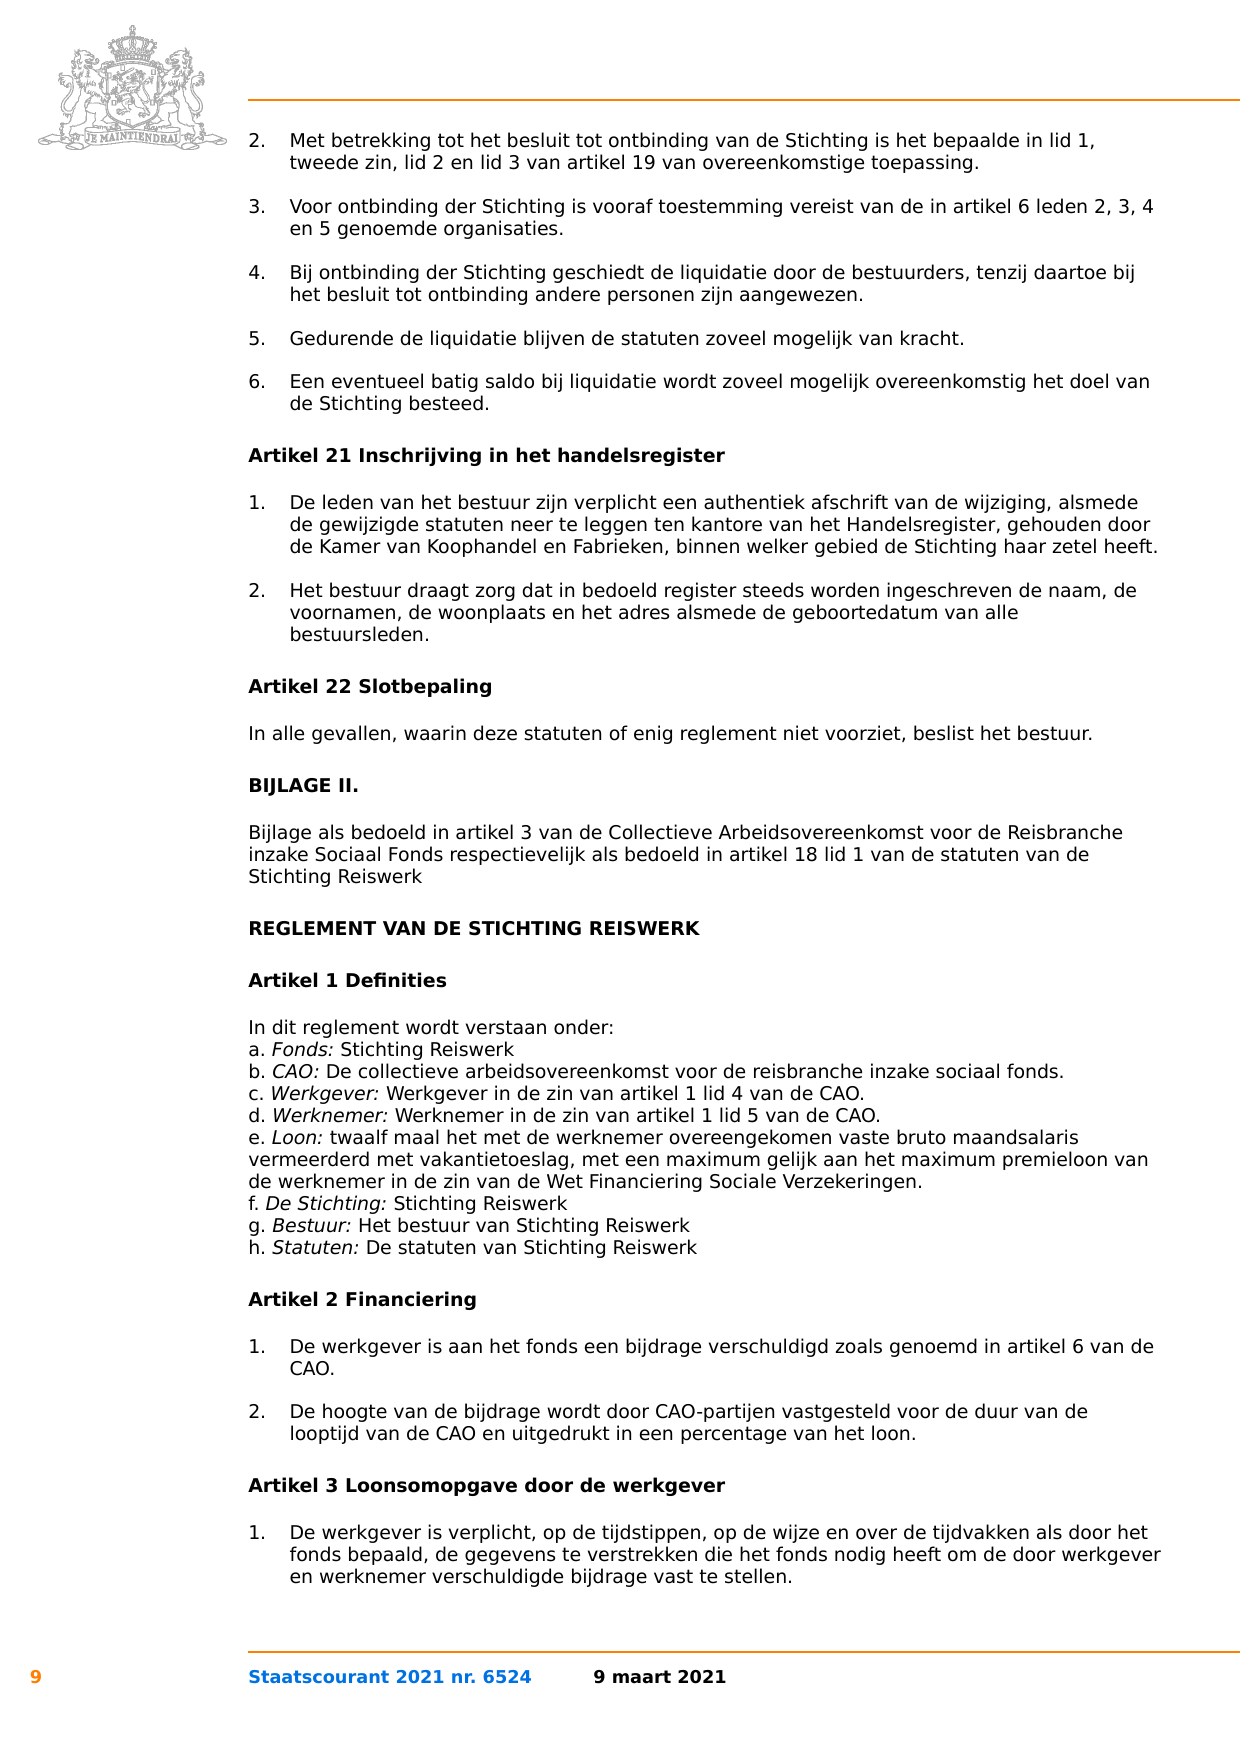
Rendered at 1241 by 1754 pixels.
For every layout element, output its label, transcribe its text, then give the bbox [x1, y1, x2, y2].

text 2. Met betrekking tot het besluit tot ontbinding van de Stichting is het bepaalde in lid 1, tweede zin, lid 2 en lid 3 van artikel 19 van overeenkomstige toepassing. [248, 130, 1163, 174]
text In alle gevallen, waarin deze statuten of enig reglement niet voorziet, beslist het bestuur. [248, 723, 1163, 745]
subtitle Artikel 22 Slotbepaling [248, 676, 1163, 698]
text Bijlage als bedoeld in artikel 3 van de Collectieve Arbeidsovereenkomst voor de Reisbranche inzake Sociaal Fonds respectievelijk als bedoeld in artikel 18 lid 1 van de statuten van de Stichting Reiswerk [248, 822, 1163, 888]
subtitle BIJLAGE II. [248, 775, 1163, 797]
text e. Loon: twaalf maal het met de werknemer overeengekomen vaste bruto maandsalaris vermeerderd met vakantietoeslag, met een maximum gelijk aan het maximum premieloon van de werknemer in de zin van de Wet Financiering Sociale Verzekeringen. [248, 1127, 1163, 1193]
text f. De Stichting: Stichting Reiswerk [248, 1193, 1163, 1214]
text In dit reglement wordt verstaan onder: [248, 1017, 1163, 1039]
text d. Werknemer: Werknemer in de zin van artikel 1 lid 5 van de CAO. [248, 1105, 1163, 1127]
text 2. De hoogte van de bijdrage wordt door CAO-partijen vastgesteld voor de duur van de looptijd van de CAO en uitgedrukt in een percentage van het loon. [248, 1401, 1163, 1445]
text 1. De werkgever is aan het fonds een bijdrage verschuldigd zoals genoemd in artikel 6 van de CAO. [248, 1336, 1163, 1379]
subtitle Artikel 2 Financiering [248, 1288, 1163, 1311]
text 1. De leden van het bestuur zijn verplicht een authentiek afschrift van de wijziging, alsmede de gewijzigde statuten neer te leggen ten kantore van het Handelsregister, gehouden door de Kamer van Koophandel en Fabrieken, binnen welker gebied de Stichting haar zetel heeft. [248, 492, 1163, 558]
subtitle Artikel 1 Definities [248, 970, 1163, 992]
text 4. Bij ontbinding der Stichting geschiedt de liquidatie door de bestuurders, tenzij daartoe bij het besluit tot ontbinding andere personen zijn aangewezen. [248, 262, 1163, 306]
text 3. Voor ontbinding der Stichting is vooraf toestemming vereist van de in artikel 6 leden 2, 3, 4 en 5 genoemde organisaties. [248, 196, 1163, 240]
text 2. Het bestuur draagt zorg dat in bedoeld register steeds worden ingeschreven de naam, de voornamen, de woonplaats en het adres alsmede de geboortedatum van alle bestuursleden. [248, 580, 1163, 646]
subtitle REGLEMENT VAN DE STICHTING REISWERK [248, 918, 1163, 940]
text c. Werkgever: Werkgever in de zin van artikel 1 lid 4 van de CAO. [248, 1083, 1163, 1105]
text 1. De werkgever is verplicht, op de tijdstippen, op de wijze en over de tijdvakken als door het fonds bepaald, de gegevens te verstrekken die het fonds nodig heeft om de door werkgever en werknemer verschuldigde bijdrage vast te stellen. [248, 1522, 1163, 1588]
text b. CAO: De collectieve arbeidsovereenkomst voor de reisbranche inzake sociaal fonds. [248, 1061, 1163, 1083]
text a. Fonds: Stichting Reiswerk [248, 1039, 1163, 1061]
text g. Bestuur: Het bestuur van Stichting Reiswerk [248, 1214, 1163, 1237]
subtitle Artikel 3 Loonsomopgave door de werkgever [248, 1475, 1163, 1497]
text 5. Gedurende de liquidatie blijven de statuten zoveel mogelijk van kracht. [248, 327, 1163, 349]
subtitle Artikel 21 Inschrijving in het handelsregister [248, 445, 1163, 467]
picture [38, 25, 227, 150]
text 6. Een eventueel batig saldo bij liquidatie wordt zoveel mogelijk overeenkomstig het doel van de Stichting besteed. [248, 371, 1163, 415]
text h. Statuten: De statuten van Stichting Reiswerk [248, 1237, 1163, 1258]
